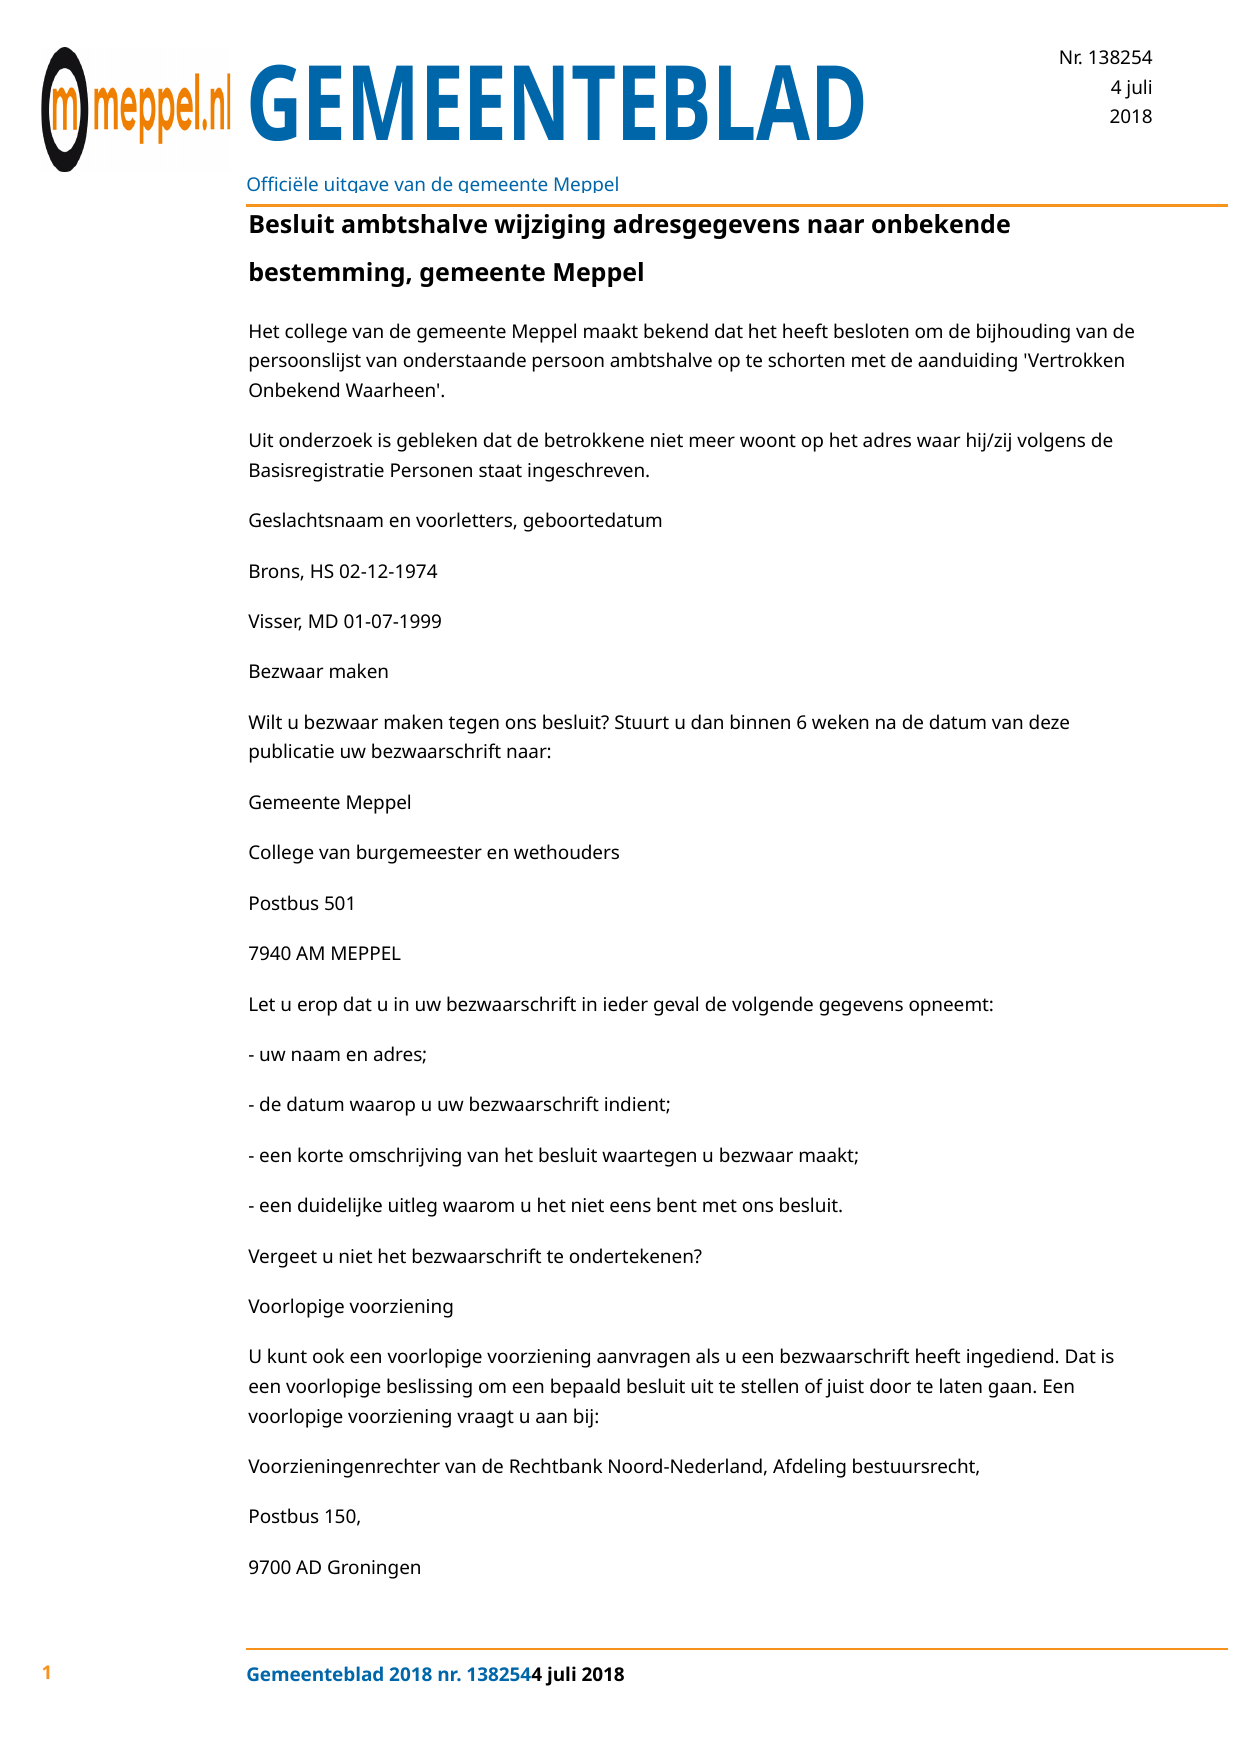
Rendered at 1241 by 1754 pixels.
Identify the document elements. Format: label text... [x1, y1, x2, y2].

text Brons, HS 02-12-1974 [248, 558, 1152, 584]
picture [41, 47, 231, 172]
text - een korte omschrijving van het besluit waartegen u bezwaar maakt; [248, 1142, 1152, 1168]
text 9700 AD Groningen [248, 1554, 1152, 1580]
text - uw naam en adres; [248, 1041, 1152, 1067]
text Het college van de gemeente Meppel maakt bekend dat het heeft besloten om de bijhouding van de persoonslijst van onderstaande persoon ambtshalve op te schorten met de aanduiding 'Vertrokken Onbekend Waarheen'. [248, 318, 1152, 403]
text Visser, MD 01-07-1999 [248, 608, 1152, 634]
text - een duidelijke uitleg waarom u het niet eens bent met ons besluit. [248, 1192, 1152, 1218]
text Voorlopige voorziening [248, 1293, 1152, 1319]
text Gemeente Meppel [248, 789, 1152, 815]
text Postbus 150, [248, 1504, 1152, 1529]
text - de datum waarop u uw bezwaarschrift indient; [248, 1092, 1152, 1117]
text 7940 AM MEPPEL [248, 940, 1152, 966]
text Besluit ambtshalve wijziging adresgegevens naar onbekende bestemming, gemeente Meppel [248, 207, 1152, 288]
text Postbus 501 [248, 890, 1152, 916]
text U kunt ook een voorlopige voorziening aanvragen als u een bezwaarschrift heeft ingediend. Dat is een voorlopige beslissing om een bepaald besluit uit te stellen of juist door te laten gaan. Een voorlopige voorziening vraagt u aan bij: [248, 1344, 1152, 1429]
text Vergeet u niet het bezwaarschrift te ondertekenen? [248, 1243, 1152, 1269]
text Bezwaar maken [248, 659, 1152, 684]
text College van burgemeester en wethouders [248, 839, 1152, 865]
text Geslachtsnaam en voorletters, geboortedatum [248, 507, 1152, 533]
text Wilt u bezwaar maken tegen ons besluit? Stuurt u dan binnen 6 weken na de datum van deze publicatie uw bezwaarschrift naar: [248, 709, 1152, 764]
text Uit onderzoek is gebleken dat de betrokkene niet meer woont op het adres waar hij/zij volgens de Basisregistratie Personen staat ingeschreven. [248, 427, 1152, 483]
text Let u erop dat u in uw bezwaarschrift in ieder geval de volgende gegevens opneemt: [248, 991, 1152, 1017]
text Voorzieningenrechter van de Rechtbank Noord-Nederland, Afdeling bestuursrecht, [248, 1453, 1152, 1479]
